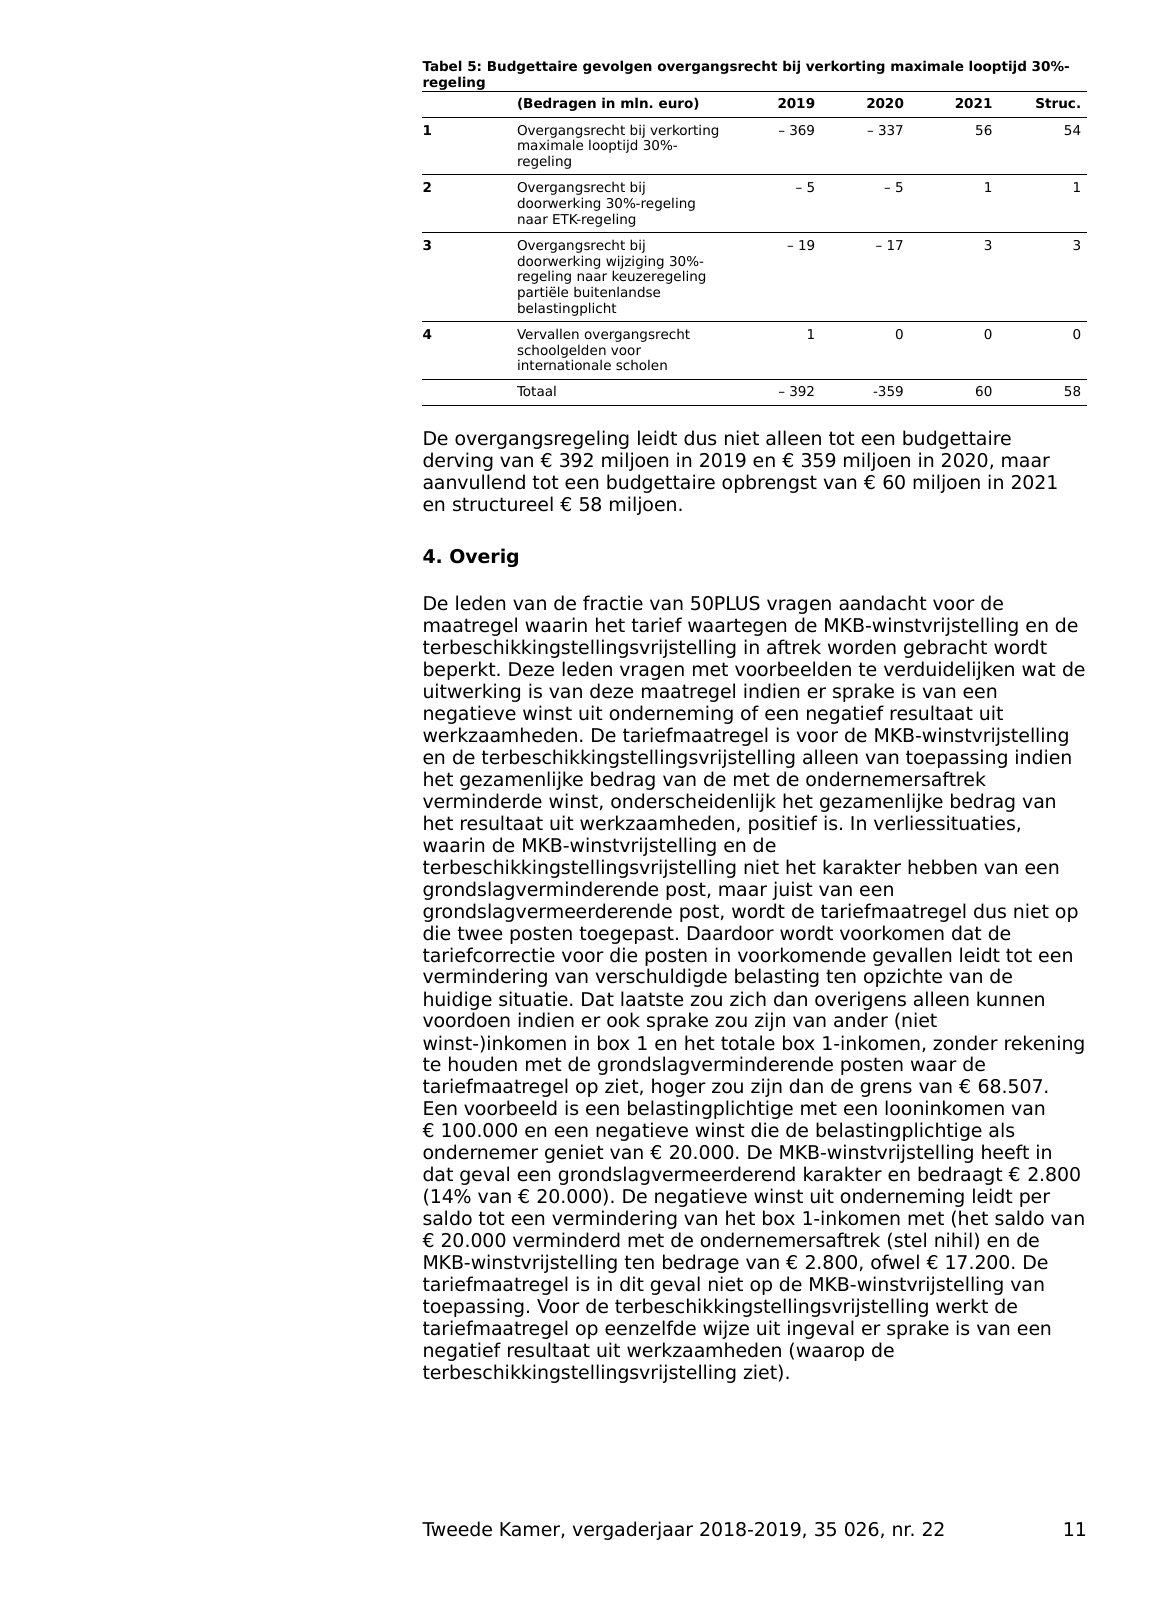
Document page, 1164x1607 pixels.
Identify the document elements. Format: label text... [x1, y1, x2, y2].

table_cell 58 [998, 380, 1087, 405]
table_cell 3 [422, 233, 511, 321]
table_cell 56 [910, 118, 998, 174]
table_cell 60 [910, 380, 998, 405]
table_cell 2020 [821, 92, 909, 117]
table_cell 4 [422, 322, 511, 378]
table_cell 0 [910, 322, 998, 378]
table_cell – 17 [821, 233, 909, 321]
table_cell 1 [998, 175, 1087, 232]
table_cell (Bedragen in mln. euro) [511, 92, 732, 117]
table_header Tabel 5: Budgettaire gevolgen overgangsrecht bij verkorting maximale looptijd 30%-regeling [422, 59, 1087, 91]
table_cell – 5 [732, 175, 821, 232]
table_cell 54 [998, 118, 1087, 174]
table_cell – 369 [732, 118, 821, 174]
table_cell Struc. [998, 92, 1087, 117]
table_cell 1 [732, 322, 821, 378]
table_cell Totaal [511, 380, 732, 405]
table_cell 3 [998, 233, 1087, 321]
text De leden van de fractie van 50PLUS vragen aandacht voor de maatregel waarin het tarief waartegen de MKB-winstvrijstelling en de terbeschikkingstellingsvrijstelling in aftrek worden gebracht wordt beperkt. Deze leden vragen met voorbeelden te verduidelijken wat de uitwerking is van deze maatregel indien er sprake is van een negatieve winst uit onderneming of een negatief resultaat uit werkzaamheden. De tariefmaatregel is voor de MKB-winstvrijstelling en de terbeschikkingstellingsvrijstelling alleen van toepassing indien het gezamenlijke bedrag van de met de ondernemersaftrek verminderde winst, onderscheidenlijk het gezamenlijke bedrag van het resultaat uit werkzaamheden, positief is. In verliessituaties, waarin de MKB-winstvrijstelling en de terbeschikkingstellingsvrijstelling niet het karakter hebben van een grondslagverminderende post, maar juist van een grondslagvermeerderende post, wordt de tariefmaatregel dus niet op die twee posten toegepast. Daardoor wordt voorkomen dat de tariefcorrectie voor die posten in voorkomende gevallen leidt tot een vermindering van verschuldigde belasting ten opzichte van de huidige situatie. Dat laatste zou zich dan overigens alleen kunnen voordoen indien er ook sprake zou zijn van ander (niet winst-)inkomen in box 1 en het totale box 1-inkomen, zonder rekening te houden met de grondslagverminderende posten waar de tariefmaatregel op ziet, hoger zou zijn dan de grens van € 68.507. Een voorbeeld is een belastingplichtige met een looninkomen van € 100.000 en een negatieve winst die de belastingplichtige als ondernemer geniet van € 20.000. De MKB-winstvrijstelling heeft in dat geval een grondslagvermeerderend karakter en bedraagt € 2.800 (14% van € 20.000). De negatieve winst uit onderneming leidt per saldo tot een vermindering van het box 1-inkomen met (het saldo van € 20.000 verminderd met de ondernemersaftrek (stel nihil) en de MKB-winstvrijstelling ten bedrage van € 2.800, ofwel € 17.200. De tariefmaatregel is in dit geval niet op de MKB-winstvrijstelling van toepassing. Voor de terbeschikkingstellingsvrijstelling werkt de tariefmaatregel op eenzelfde wijze uit ingeval er sprake is van een negatief resultaat uit werkzaamheden (waarop de terbeschikkingstellingsvrijstelling ziet). [422, 593, 1087, 1384]
table_cell Overgangsrecht bij doorwerking wijziging 30%-regeling naar keuzeregeling partiële buitenlandse belastingplicht [511, 233, 732, 321]
table_cell Overgangsrecht bij doorwerking 30%-regeling naar ETK-regeling [511, 175, 732, 232]
table_cell 2 [422, 175, 511, 232]
table_cell 2019 [732, 92, 821, 117]
table_cell Overgangsrecht bij verkorting maximale looptijd 30%-regeling [511, 118, 732, 174]
table_cell – 5 [821, 175, 909, 232]
table_cell Vervallen overgangsrecht schoolgelden voor internationale scholen [511, 322, 732, 378]
table_cell – 337 [821, 118, 909, 174]
text De overgangsregeling leidt dus niet alleen tot een budgettaire derving van € 392 miljoen in 2019 en € 359 miljoen in 2020, maar aanvullend tot een budgettaire opbrengst van € 60 miljoen in 2021 en structureel € 58 miljoen. [422, 428, 1087, 516]
table_cell 2021 [910, 92, 998, 117]
table_cell [422, 380, 511, 405]
table_cell 1 [910, 175, 998, 232]
table_cell [422, 92, 511, 117]
table_cell 0 [998, 322, 1087, 378]
table_cell -359 [821, 380, 909, 405]
table_cell 3 [910, 233, 998, 321]
subtitle 4. Overig [422, 546, 1087, 568]
table_cell – 392 [732, 380, 821, 405]
table_cell 0 [821, 322, 909, 378]
table_cell 1 [422, 118, 511, 174]
table_cell – 19 [732, 233, 821, 321]
